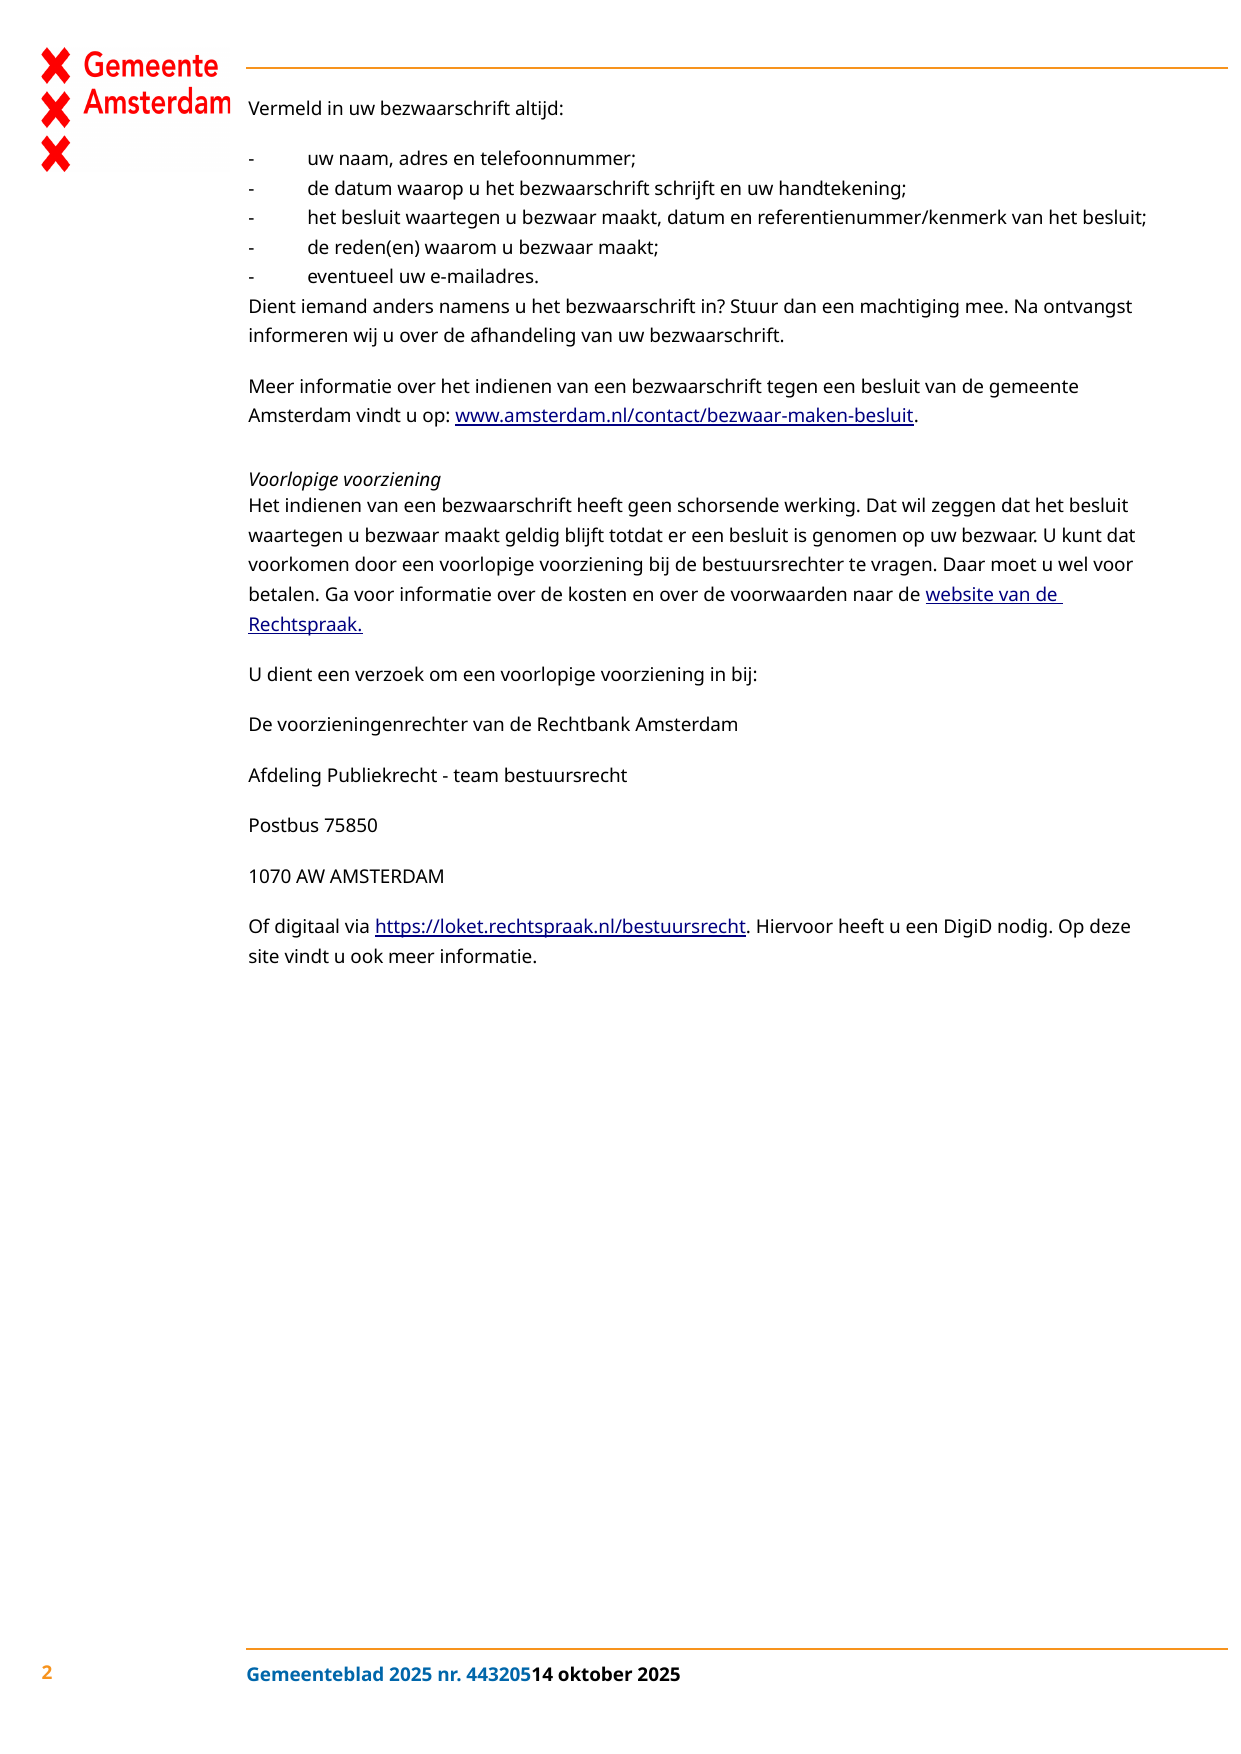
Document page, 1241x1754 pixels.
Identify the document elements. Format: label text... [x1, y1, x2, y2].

text Het indienen van een bezwaarschrift heeft geen schorsende werking. Dat wil zeggen dat het besluit waartegen u bezwaar maakt geldig blijft totdat er een besluit is genomen op uw bezwaar. U kunt dat voorkomen door een voorlopige voorziening bij de bestuursrechter te vragen. Daar moet u wel voor betalen. Ga voor informatie over de kosten en over de voorwaarden naar de website van de Rechtspraak. [248, 492, 1152, 636]
list eventueel uw e-mailadres. [248, 263, 1152, 289]
list de datum waarop u het bezwaarschrift schrijft en uw handtekening; [248, 175, 1152, 201]
text 1070 AW AMSTERDAM [248, 863, 1152, 888]
picture [41, 47, 231, 172]
text Vermeld in uw bezwaarschrift altijd: [248, 95, 1152, 121]
list uw naam, adres en telefoonnummer; [248, 145, 1152, 171]
text Of digitaal via https://loket.rechtspraak.nl/bestuursrecht. Hiervoor heeft u een DigiD nodig. Op deze site vindt u ook meer informatie. [248, 913, 1152, 968]
text U dient een verzoek om een voorlopige voorziening in bij: [248, 661, 1152, 687]
list de reden(en) waarom u bezwaar maakt; [248, 234, 1152, 260]
text Afdeling Publiekrecht - team bestuursrecht [248, 762, 1152, 788]
text Meer informatie over het indienen van een bezwaarschrift tegen een besluit van de gemeente Amsterdam vindt u op: www.amsterdam.nl/contact/bezwaar-maken-besluit. [248, 373, 1152, 428]
text De voorzieningenrechter van de Rechtbank Amsterdam [248, 712, 1152, 737]
list het besluit waartegen u bezwaar maakt, datum en referentienummer/kenmerk van het besluit; [248, 204, 1152, 230]
text Postbus 75850 [248, 812, 1152, 838]
text Dient iemand anders namens u het bezwaarschrift in? Stuur dan een machtiging mee. Na ontvangst informeren wij u over de afhandeling van uw bezwaarschrift. [248, 293, 1152, 348]
text Voorlopige voorziening [248, 467, 1152, 492]
